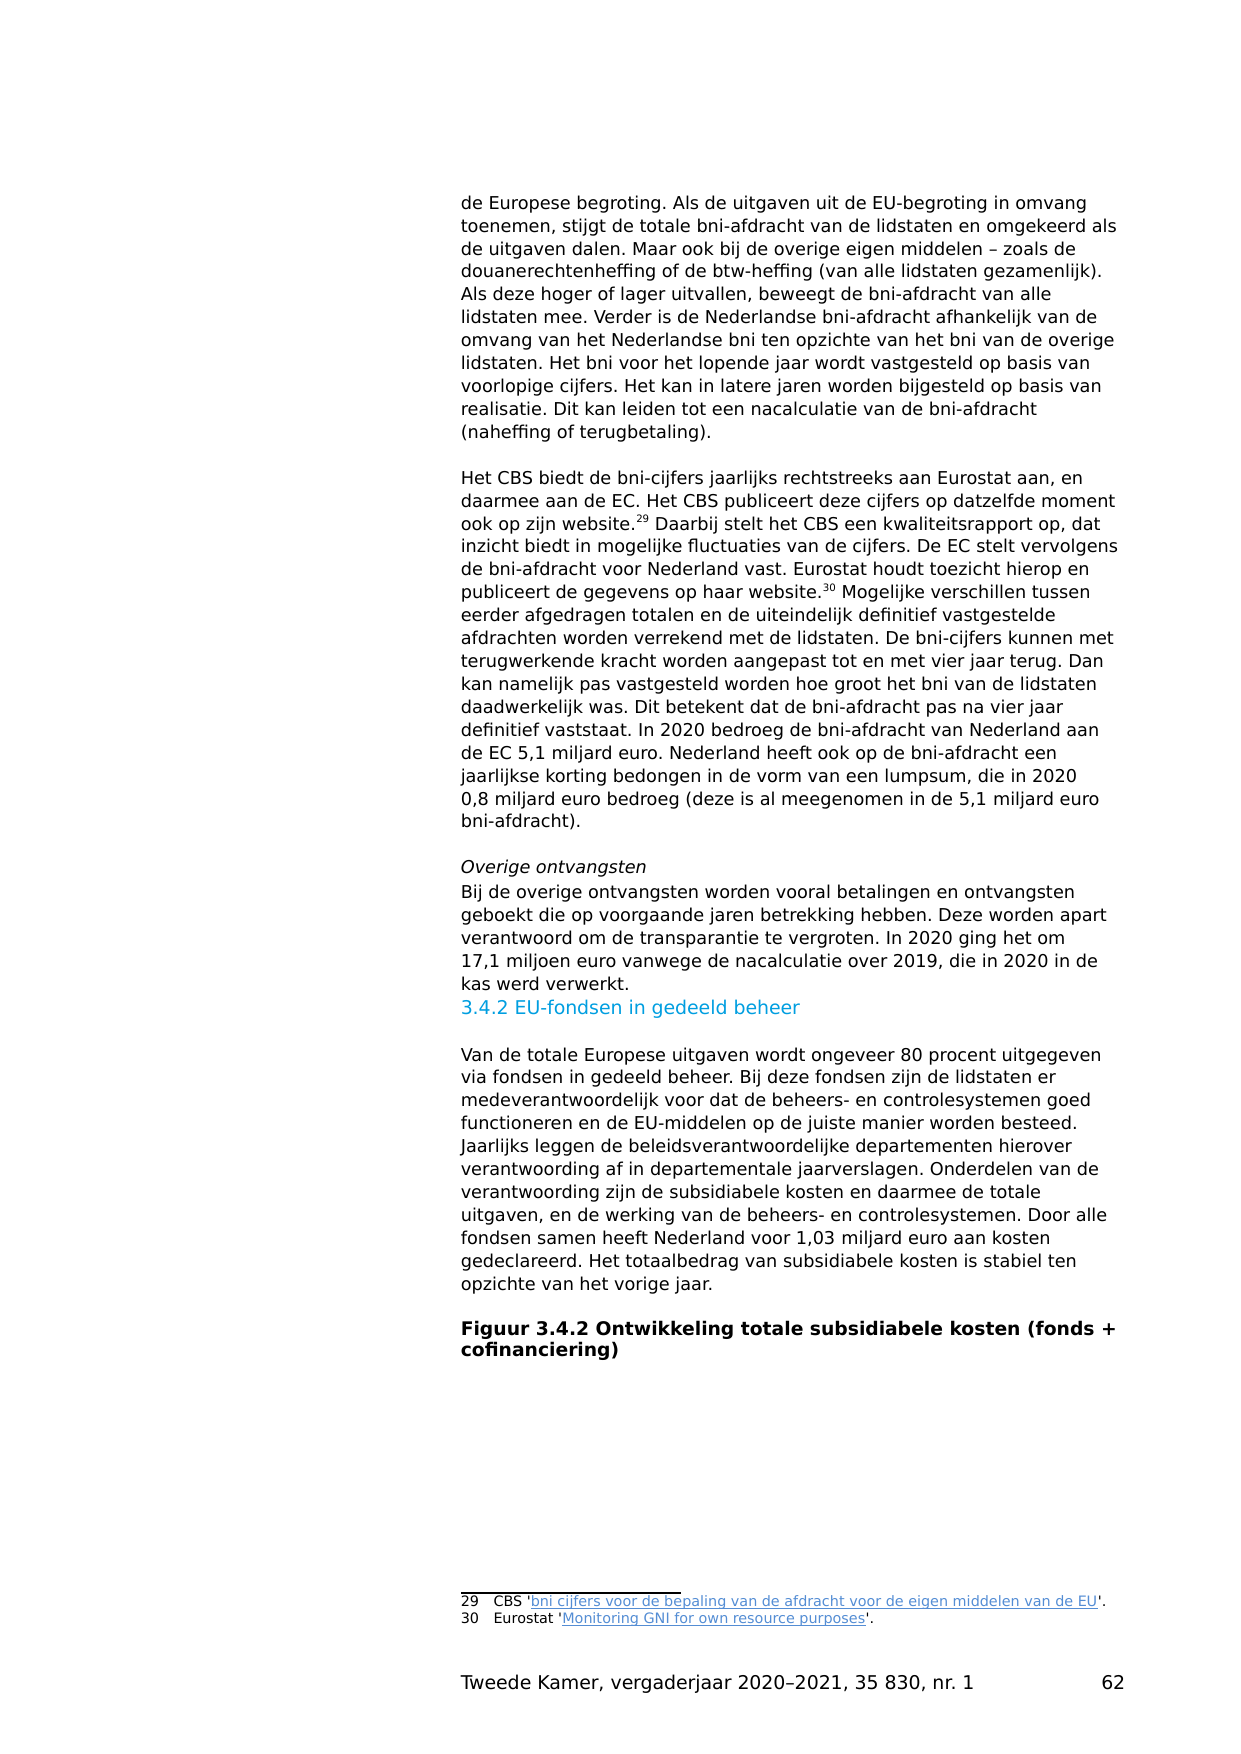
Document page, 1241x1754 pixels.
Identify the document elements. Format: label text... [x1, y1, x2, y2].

text Het CBS biedt de bni-cijfers jaarlijks rechtstreeks aan Eurostat aan, en daarmee aan de EC. Het CBS publiceert deze cijfers op datzelfde moment ook op zijn website. Daarbij stelt het CBS een kwaliteitsrapport op, dat inzicht biedt in mogelijke fluctuaties van de cijfers. De EC stelt vervolgens de bni-afdracht voor Nederland vast. Eurostat houdt toezicht hierop en publiceert de gegevens op haar website. Mogelijke verschillen tussen eerder afgedragen totalen en de uiteindelijk definitief vastgestelde afdrachten worden verrekend met de lidstaten. De bni-cijfers kunnen met terugwerkende kracht worden aangepast tot en met vier jaar terug. Dan kan namelijk pas vastgesteld worden hoe groot het bni van de lidstaten daadwerkelijk was. Dit betekent dat de bni-afdracht pas na vier jaar definitief vaststaat. In 2020 bedroeg de bni-afdracht van Nederland aan de EC 5,1 miljard euro. Nederland heeft ook op de bni-afdracht een jaarlijkse korting bedongen in de vorm van een lumpsum, die in 2020 0,8 miljard euro bedroeg (deze is al meegenomen in de 5,1 miljard euro bni-afdracht). [461, 466, 1125, 832]
text __CBS 'bni cijfers voor de bepaling van de afdracht voor de eigen middelen van de EU'. [461, 1593, 1125, 1610]
text Overige ontvangsten [461, 855, 1125, 878]
title 3.4.2 EU-fondsen in gedeeld beheer [461, 997, 1125, 1019]
title Figuur 3.4.2 Ontwikkeling totale subsidiabele kosten (fonds + cofinanciering) [461, 1318, 1125, 1361]
text Bij de overige ontvangsten worden vooral betalingen en ontvangsten geboekt die op voorgaande jaren betrekking hebben. Deze worden apart verantwoord om de transparantie te vergroten. In 2020 ging het om 17,1 miljoen euro vanwege de nacalculatie over 2019, die in 2020 in de kas werd verwerkt. [461, 880, 1125, 995]
text __Eurostat 'Monitoring GNI for own resource purposes'. [461, 1610, 1125, 1627]
text Van de totale Europese uitgaven wordt ongeveer 80 procent uitgegeven via fondsen in gedeeld beheer. Bij deze fondsen zijn de lidstaten er medeverantwoordelijk voor dat de beheers- en controlesystemen goed functioneren en de EU-middelen op de juiste manier worden besteed. Jaarlijks leggen de beleidsverantwoordelijke departementen hierover verantwoording af in departementale jaarverslagen. Onderdelen van de verantwoording zijn de subsidiabele kosten en daarmee de totale uitgaven, en de werking van de beheers- en controlesystemen. Door alle fondsen samen heeft Nederland voor 1,03 miljard euro aan kosten gedeclareerd. Het totaalbedrag van subsidiabele kosten is stabiel ten opzichte van het vorige jaar. [461, 1043, 1125, 1295]
text de Europese begroting. Als de uitgaven uit de EU-begroting in omvang toenemen, stijgt de totale bni-afdracht van de lidstaten en omgekeerd als de uitgaven dalen. Maar ook bij de overige eigen middelen – zoals de douanerechtenheffing of de btw-heffing (van alle lidstaten gezamenlijk). Als deze hoger of lager uitvallen, beweegt de bni-afdracht van alle lidstaten mee. Verder is de Nederlandse bni-afdracht afhankelijk van de omvang van het Nederlandse bni ten opzichte van het bni van de overige lidstaten. Het bni voor het lopende jaar wordt vastgesteld op basis van voorlopige cijfers. Het kan in latere jaren worden bijgesteld op basis van realisatie. Dit kan leiden tot een nacalculatie van de bni-afdracht (naheffing of terugbetaling). [461, 191, 1125, 443]
